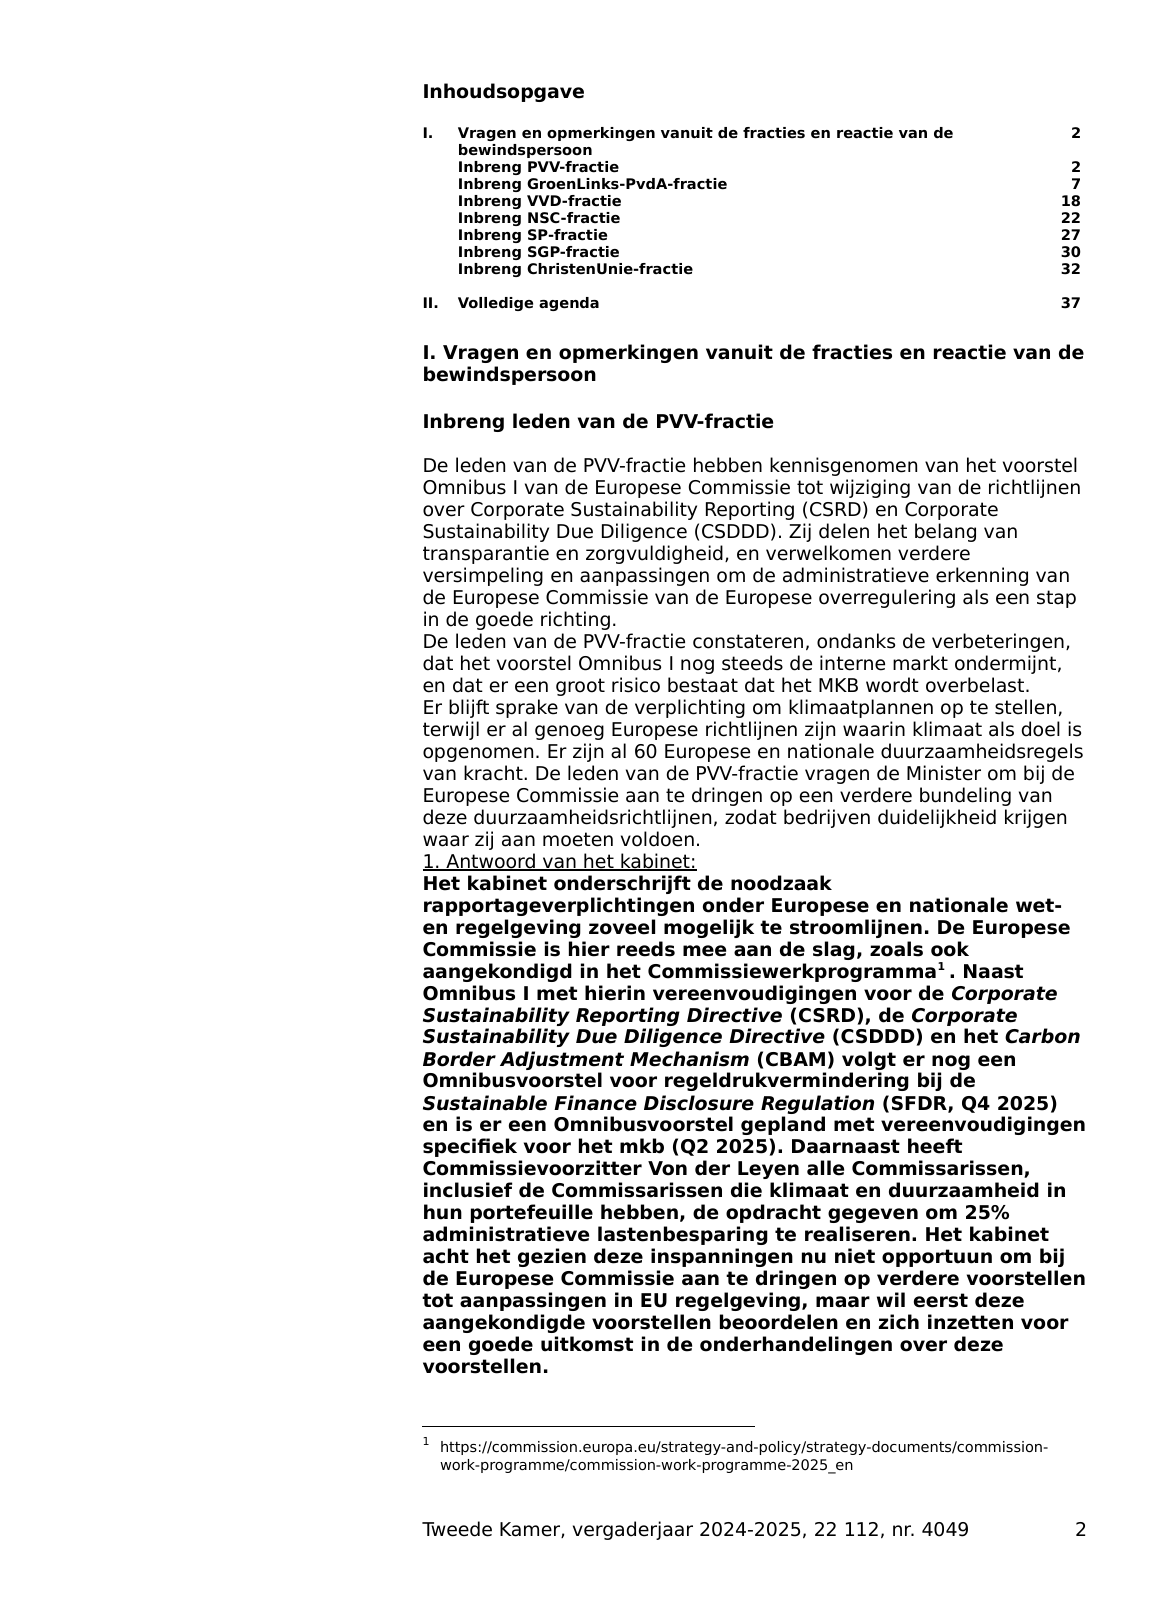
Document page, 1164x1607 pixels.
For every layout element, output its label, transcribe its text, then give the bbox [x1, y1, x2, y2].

table_cell [422, 159, 452, 176]
table_cell 37 [1013, 295, 1087, 312]
table_cell Inbreng VVD-fractie [452, 193, 1013, 210]
subtitle Inhoudsopgave [422, 81, 1087, 103]
table_cell [452, 278, 1013, 295]
text Het kabinet onderschrijft de noodzaak rapportageverplichtingen onder Europese en nationale wet- en regelgeving zoveel mogelijk te stroomlijnen. De Europese Commissie is hier reeds mee aan de slag, zoals ook aangekondigd in het Commissiewerkprogramma. Naast Omnibus I met hierin vereenvoudigingen voor de Corporate Sustainability Reporting Directive (CSRD), de Corporate Sustainability Due Diligence Directive (CSDDD) en het Carbon Border Adjustment Mechanism (CBAM) volgt er nog een Omnibusvoorstel voor regeldrukvermindering bij de Sustainable Finance Disclosure Regulation (SFDR, Q4 2025) en is er een Omnibusvoorstel gepland met vereenvoudigingen specifiek voor het mkb (Q2 2025). Daarnaast heeft Commissievoorzitter Von der Leyen alle Commissarissen, inclusief de Commissarissen die klimaat en duurzaamheid in hun portefeuille hebben, de opdracht gegeven om 25% administratieve lastenbesparing te realiseren. Het kabinet acht het gezien deze inspanningen nu niet opportuun om bij de Europese Commissie aan te dringen op verdere voorstellen tot aanpassingen in EU regelgeving, maar wil eerst deze aangekondigde voorstellen beoordelen en zich inzetten voor een goede uitkomst in de onderhandelingen over deze voorstellen. [422, 873, 1087, 1378]
subtitle Inbreng leden van de PVV-fractie [422, 411, 1087, 433]
table_cell [422, 278, 452, 295]
table_cell [422, 176, 452, 193]
text Er blijft sprake van de verplichting om klimaatplannen op te stellen, terwijl er al genoeg Europese richtlijnen zijn waarin klimaat als doel is opgenomen. Er zijn al 60 Europese en nationale duurzaamheidsregels van kracht. De leden van de PVV-fractie vragen de Minister om bij de Europese Commissie aan te dringen op een verdere bundeling van deze duurzaamheidsrichtlijnen, zodat bedrijven duidelijkheid krijgen waar zij aan moeten voldoen. [422, 697, 1087, 851]
table_cell 32 [1013, 261, 1087, 278]
table_cell [422, 244, 452, 261]
text De leden van de PVV-fractie hebben kennisgenomen van het voorstel Omnibus I van de Europese Commissie tot wijziging van de richtlijnen over Corporate Sustainability Reporting (CSRD) en Corporate Sustainability Due Diligence (CSDDD). Zij delen het belang van transparantie en zorgvuldigheid, en verwelkomen verdere versimpeling en aanpassingen om de administratieve erkenning van de Europese Commissie van de Europese overregulering als een stap in de goede richting. [422, 455, 1087, 631]
text 1. Antwoord van het kabinet: [422, 851, 1087, 873]
table_cell 7 [1013, 176, 1087, 193]
text https://commission.europa.eu/strategy-and-policy/strategy-documents/commission-work-programme/commission-work-programme-2025_en [422, 1435, 1087, 1474]
table_cell [422, 227, 452, 244]
table_cell [422, 210, 452, 227]
table_cell Inbreng GroenLinks-PvdA-fractie [452, 176, 1013, 193]
table_header 2 [1013, 125, 1087, 159]
table_cell 30 [1013, 244, 1087, 261]
table_cell [422, 193, 452, 210]
subtitle I. Vragen en opmerkingen vanuit de fracties en reactie van de bewindspersoon [422, 342, 1087, 386]
table_cell [422, 261, 452, 278]
table_header I. [422, 125, 452, 159]
table_cell Inbreng ChristenUnie-fractie [452, 261, 1013, 278]
table_cell II. [422, 295, 452, 312]
table_cell Inbreng PVV-fractie [452, 159, 1013, 176]
table_cell 18 [1013, 193, 1087, 210]
text De leden van de PVV-fractie constateren, ondanks de verbeteringen, dat het voorstel Omnibus I nog steeds de interne markt ondermijnt, en dat er een groot risico bestaat dat het MKB wordt overbelast. [422, 631, 1087, 697]
table_header Vragen en opmerkingen vanuit de fracties en reactie van de bewindspersoon [452, 125, 1013, 159]
table_cell Inbreng SGP-fractie [452, 244, 1013, 261]
table_cell [1013, 278, 1087, 295]
table_cell Inbreng NSC-fractie [452, 210, 1013, 227]
table_cell Volledige agenda [452, 295, 1013, 312]
table_cell Inbreng SP-fractie [452, 227, 1013, 244]
table_cell 2 [1013, 159, 1087, 176]
table_cell 27 [1013, 227, 1087, 244]
table_cell 22 [1013, 210, 1087, 227]
